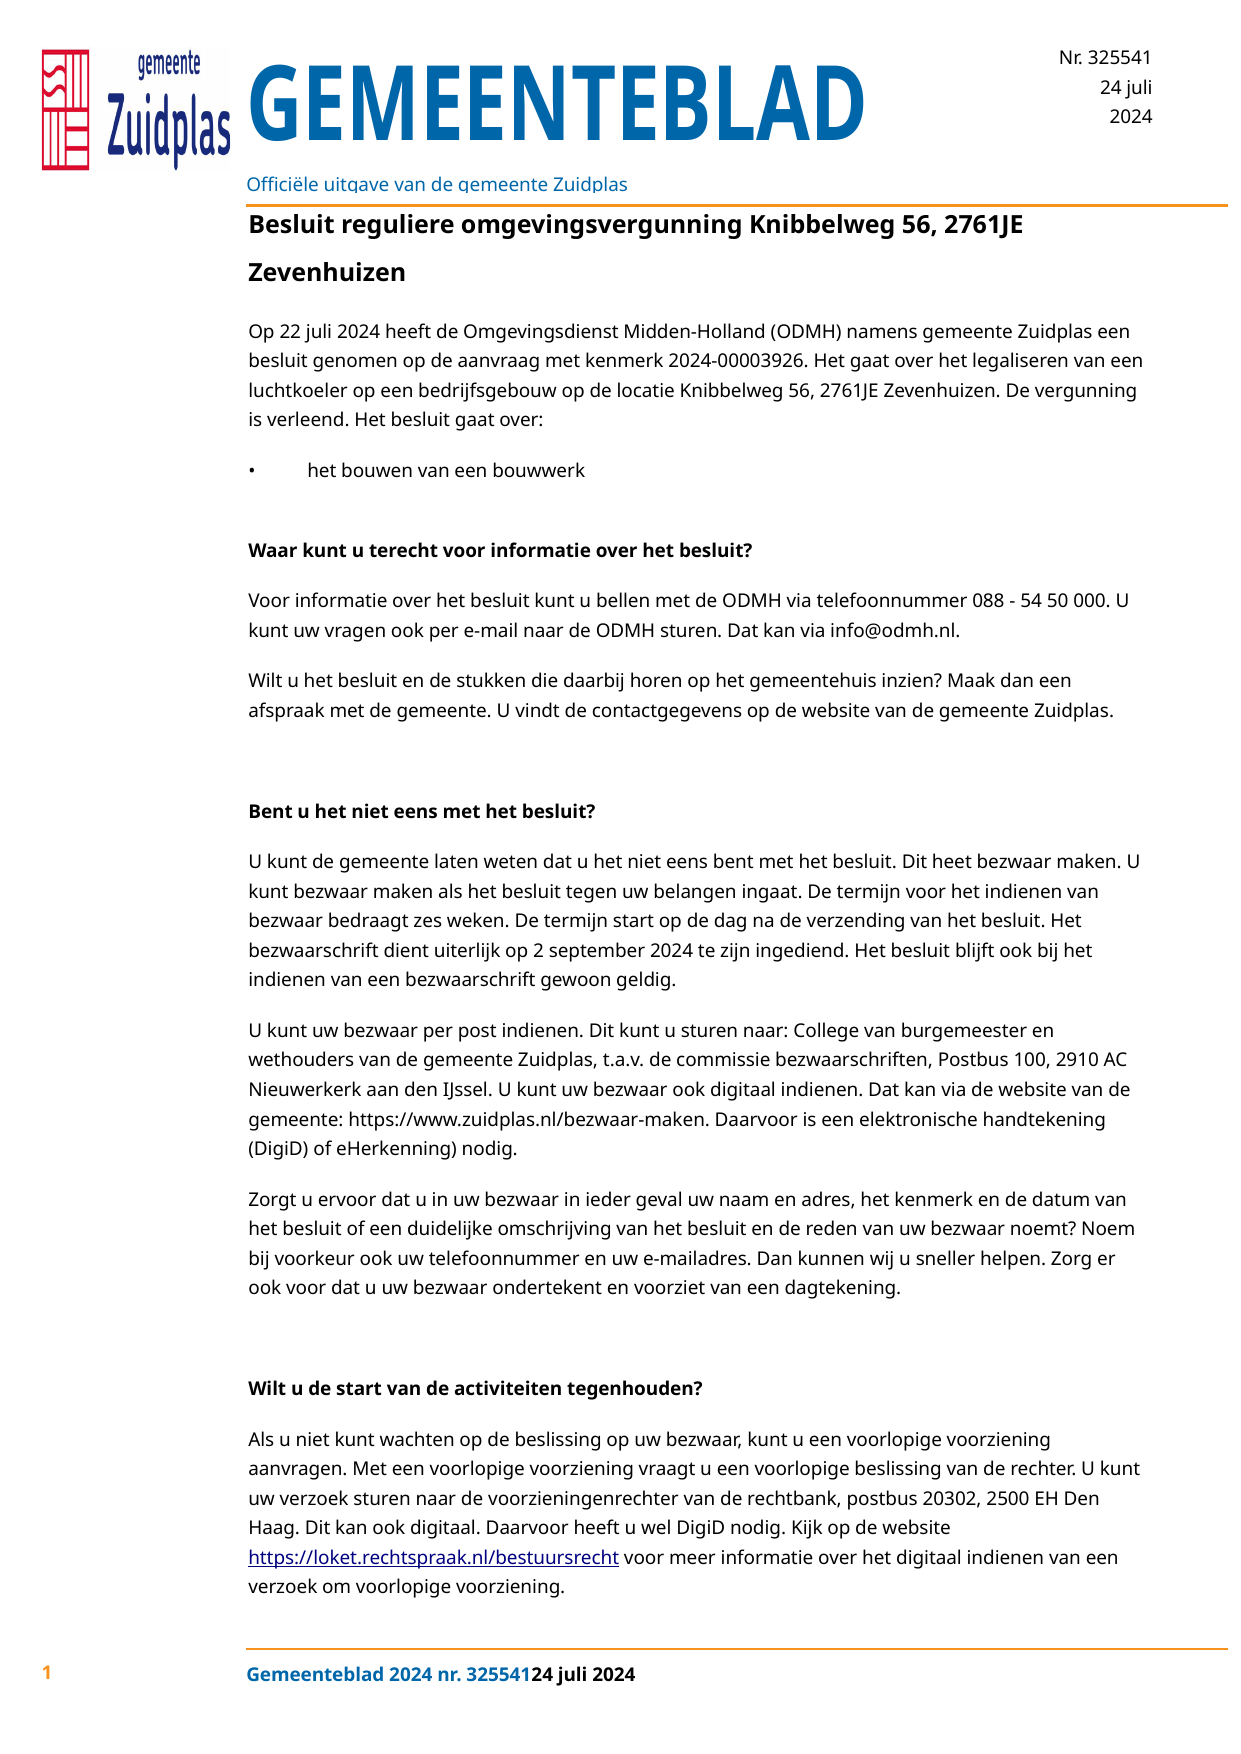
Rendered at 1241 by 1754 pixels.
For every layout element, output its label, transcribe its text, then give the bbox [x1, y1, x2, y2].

text Als u niet kunt wachten op de beslissing op uw bezwaar, kunt u een voorlopige voorziening aanvragen. Met een voorlopige voorziening vraagt u een voorlopige beslissing van de rechter. U kunt uw verzoek sturen naar de voorzieningenrechter van de rechtbank, postbus 20302, 2500 EH Den Haag. Dit kan ook digitaal. Daarvoor heeft u wel DigiD nodig. Kijk op de website https://loket.rechtspraak.nl/bestuursrecht voor meer informatie over het digitaal indienen van een verzoek om voorlopige voorziening. [248, 1426, 1152, 1599]
text Zorgt u ervoor dat u in uw bezwaar in ieder geval uw naam en adres, het kenmerk en de datum van het besluit of een duidelijke omschrijving van het besluit en de reden van uw bezwaar noemt? Noem bij voorkeur ook uw telefoonnummer en uw e-mailadres. Dan kunnen wij u sneller helpen. Zorg er ook voor dat u uw bezwaar ondertekent en voorziet van een dagtekening. [248, 1186, 1152, 1300]
text Besluit reguliere omgevingsvergunning Knibbelweg 56, 2761JE Zevenhuizen [248, 207, 1152, 288]
text Bent u het niet eens met het besluit? [248, 798, 1152, 824]
text Waar kunt u terecht voor informatie over het besluit? [248, 537, 1152, 563]
text Voor informatie over het besluit kunt u bellen met de ODMH via telefoonnummer 088 - 54 50 000. U kunt uw vragen ook per e-mail naar de ODMH sturen. Dat kan via info@odmh.nl. [248, 587, 1152, 643]
text U kunt uw bezwaar per post indienen. Dit kunt u sturen naar: College van burgemeester en wethouders van de gemeente Zuidplas, t.a.v. de commissie bezwaarschriften, Postbus 100, 2910 AC Nieuwerkerk aan den IJssel. U kunt uw bezwaar ook digitaal indienen. Dat kan via de website van de gemeente: https://www.zuidplas.nl/bezwaar-maken. Daarvoor is een elektronische handtekening (DigiD) of eHerkenning) nodig. [248, 1017, 1152, 1161]
text Wilt u het besluit en de stukken die daarbij horen op het gemeentehuis inzien? Maak dan een afspraak met de gemeente. U vindt de contactgegevens op de website van de gemeente Zuidplas. [248, 667, 1152, 723]
list het bouwen van een bouwwerk [248, 457, 1152, 483]
picture [41, 47, 231, 172]
text Wilt u de start van de activiteiten tegenhouden? [248, 1375, 1152, 1401]
text U kunt de gemeente laten weten dat u het niet eens bent met het besluit. Dit heet bezwaar maken. U kunt bezwaar maken als het besluit tegen uw belangen ingaat. De termijn voor het indienen van bezwaar bedraagt zes weken. De termijn start op de dag na de verzending van het besluit. Het bezwaarschrift dient uiterlijk op 2 september 2024 te zijn ingediend. Het besluit blijft ook bij het indienen van een bezwaarschrift gewoon geldig. [248, 848, 1152, 992]
text Op 22 juli 2024 heeft de Omgevingsdienst Midden-Holland (ODMH) namens gemeente Zuidplas een besluit genomen op de aanvraag met kenmerk 2024-00003926. Het gaat over het legaliseren van een luchtkoeler op een bedrijfsgebouw op de locatie Knibbelweg 56, 2761JE Zevenhuizen. De vergunning is verleend. Het besluit gaat over: [248, 318, 1152, 432]
